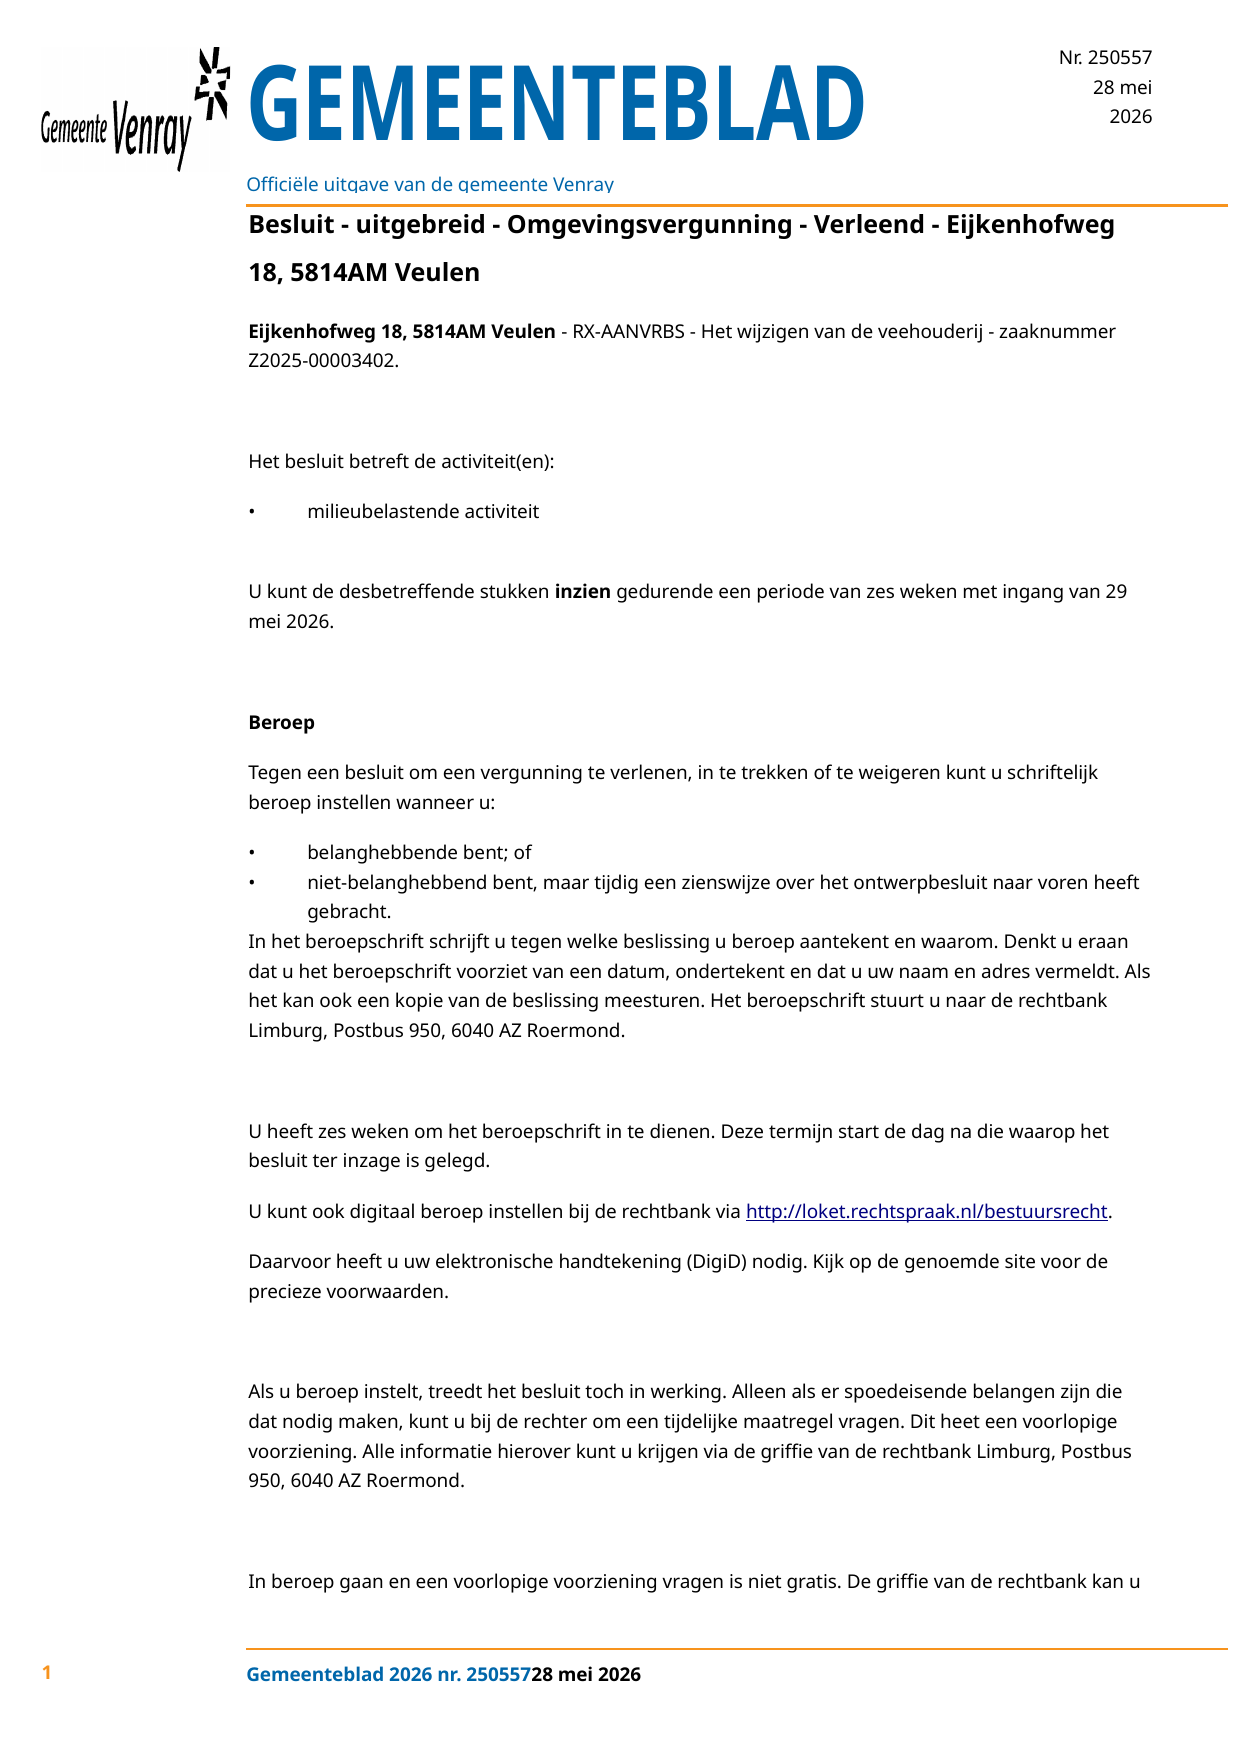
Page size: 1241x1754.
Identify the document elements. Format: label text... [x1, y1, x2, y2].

text Eijkenhofweg 18, 5814AM Veulen - RX-AANVRBS - Het wijzigen van de veehouderij - zaaknummer Z2025-00003402. [248, 318, 1152, 373]
text Besluit - uitgebreid - Omgevingsvergunning - Verleend - Eijkenhofweg 18, 5814AM Veulen [248, 207, 1152, 288]
text Het besluit betreft de activiteit(en): [248, 448, 1152, 474]
text Beroep [248, 709, 1152, 735]
list milieubelastende activiteit [248, 499, 1152, 524]
list belanghebbende bent; of [248, 839, 1152, 865]
text U kunt de desbetreffende stukken inzien gedurende een periode van zes weken met ingang van 29 mei 2026. [248, 579, 1152, 634]
list niet-belanghebbend bent, maar tijdig een zienswijze over het ontwerpbesluit naar voren heeft gebracht. [248, 869, 1152, 924]
picture [41, 47, 231, 172]
text U heeft zes weken om het beroepschrift in te dienen. Deze termijn start de dag na die waarop het besluit ter inzage is gelegd. [248, 1118, 1152, 1173]
text In het beroepschrift schrijft u tegen welke beslissing u beroep aantekent en waarom. Denkt u eraan dat u het beroepschrift voorziet van een datum, ondertekent en dat u uw naam en adres vermeldt. Als het kan ook een kopie van de beslissing meesturen. Het beroepschrift stuurt u naar de rechtbank Limburg, Postbus 950, 6040 AZ Roermond. [248, 928, 1152, 1043]
text Als u beroep instelt, treedt het besluit toch in werking. Alleen als er spoedeisende belangen zijn die dat nodig maken, kunt u bij de rechter om een tijdelijke maatregel vragen. Dit heet een voorlopige voorziening. Alle informatie hierover kunt u krijgen via de griffie van de rechtbank Limburg, Postbus 950, 6040 AZ Roermond. [248, 1379, 1152, 1493]
text In beroep gaan en een voorlopige voorziening vragen is niet gratis. De griffie van de rechtbank kan u [248, 1568, 1152, 1594]
text U kunt ook digitaal beroep instellen bij de rechtbank via http://loket.rechtspraak.nl/bestuursrecht. [248, 1198, 1152, 1224]
text Tegen een besluit om een vergunning te verlenen, in te trekken of te weigeren kunt u schriftelijk beroep instellen wanneer u: [248, 759, 1152, 815]
text Daarvoor heeft u uw elektronische handtekening (DigiD) nodig. Kijk op de genoemde site voor de precieze voorwaarden. [248, 1248, 1152, 1304]
